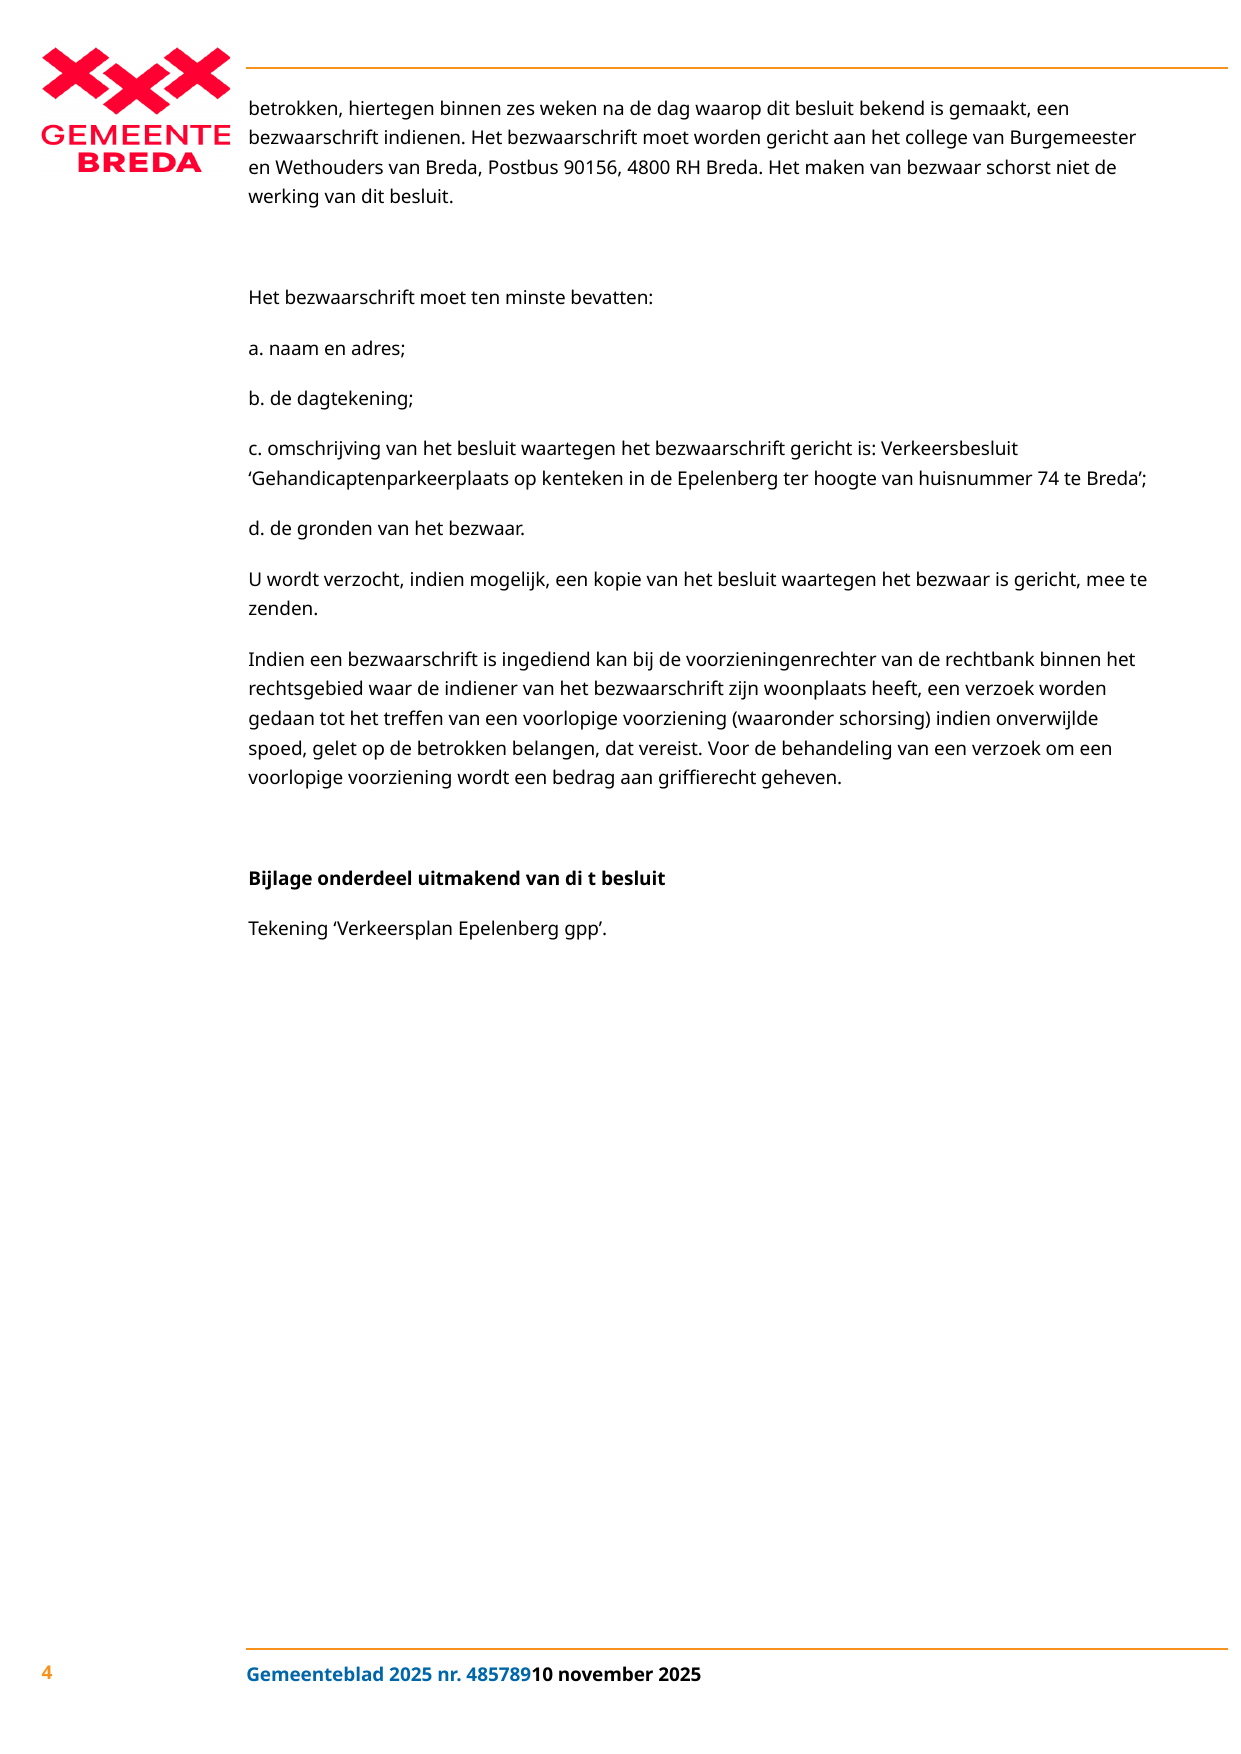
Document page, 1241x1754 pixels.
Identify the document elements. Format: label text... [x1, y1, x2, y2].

text betrokken, hiertegen binnen zes weken na de dag waarop dit besluit bekend is gemaakt, een bezwaarschrift indienen. Het bezwaarschrift moet worden gericht aan het college van Burgemeester en Wethouders van Breda, Postbus 90156, 4800 RH Breda. Het maken van bezwaar schorst niet de werking van dit besluit. [248, 95, 1152, 209]
picture [41, 47, 231, 172]
text d. de gronden van het bezwaar. [248, 516, 1152, 541]
text Tekening ‘Verkeersplan Epelenberg gpp’. [248, 916, 1152, 941]
text Indien een bezwaarschrift is ingediend kan bij de voorzieningenrechter van de rechtbank binnen het rechtsgebied waar de indiener van het bezwaarschrift zijn woonplaats heeft, een verzoek worden gedaan tot het treffen van een voorlopige voorziening (waaronder schorsing) indien onverwijlde spoed, gelet op de betrokken belangen, dat vereist. Voor de behandeling van een verzoek om een voorlopige voorziening wordt een bedrag aan griffierecht geheven. [248, 646, 1152, 790]
text c. omschrijving van het besluit waartegen het bezwaarschrift gericht is: Verkeersbesluit ‘Gehandicaptenparkeerplaats op kenteken in de Epelenberg ter hoogte van huisnummer 74 te Breda’; [248, 436, 1152, 491]
text b. de dagtekening; [248, 385, 1152, 411]
text Bijlage onderdeel uitmakend van di t besluit [248, 865, 1152, 891]
text a. naam en adres; [248, 335, 1152, 361]
text U wordt verzocht, indien mogelijk, een kopie van het besluit waartegen het bezwaar is gericht, mee te zenden. [248, 566, 1152, 621]
text Het bezwaarschrift moet ten minste bevatten: [248, 284, 1152, 310]
